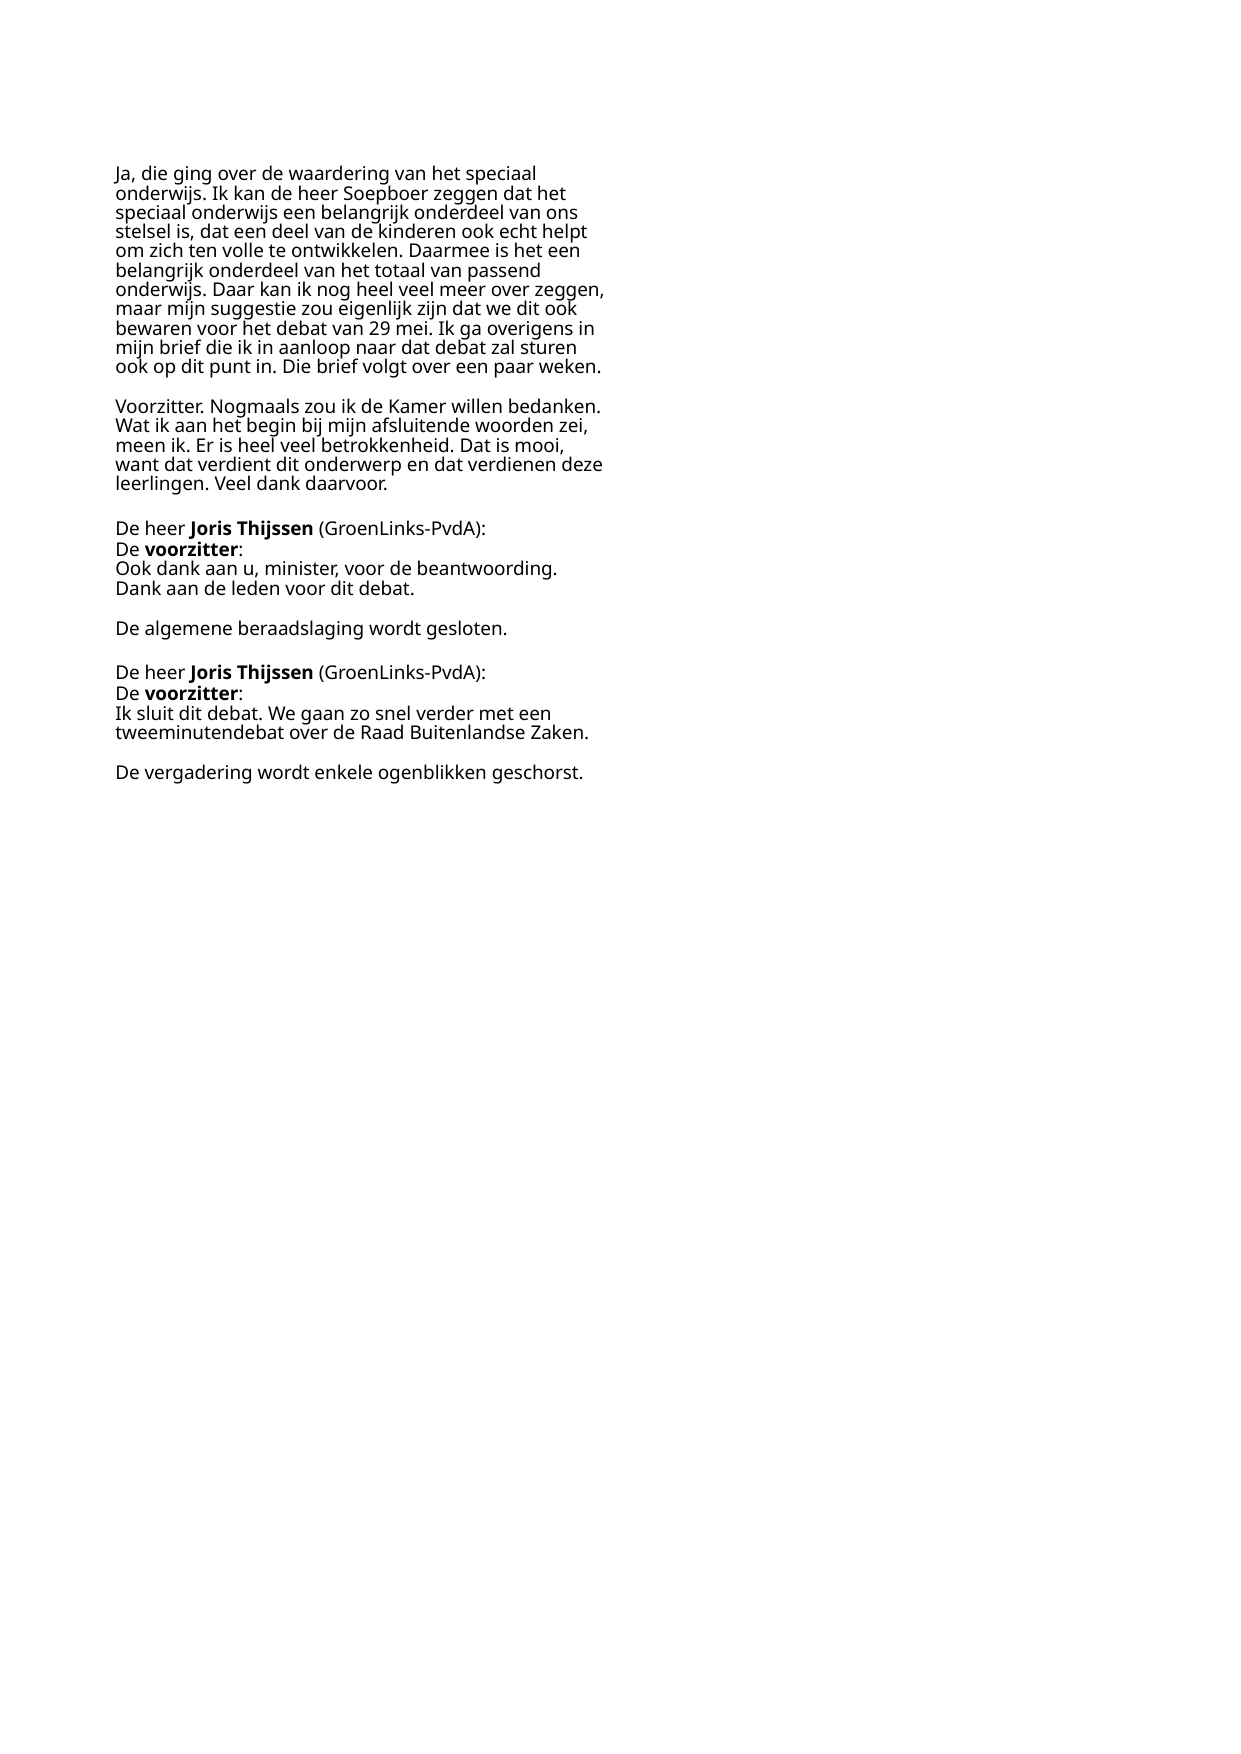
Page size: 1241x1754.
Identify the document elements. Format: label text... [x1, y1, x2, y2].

text Ja, die ging over de waardering van het speciaal onderwijs. Ik kan de heer Soepboer zeggen dat het speciaal onderwijs een belangrijk onderdeel van ons stelsel is, dat een deel van de kinderen ook echt helpt om zich ten volle te ontwikkelen. Daarmee is het een belangrijk onderdeel van het totaal van passend onderwijs. Daar kan ik nog heel veel meer over zeggen, maar mijn suggestie zou eigenlijk zijn dat we dit ook bewaren voor het debat van 29 mei. Ik ga overigens in mijn brief die ik in aanloop naar dat debat zal sturen ook op dit punt in. Die brief volgt over een paar weken. [115, 165, 605, 377]
text Ik sluit dit debat. We gaan zo snel verder met een tweeminutendebat over de Raad Buitenlandse Zaken. [115, 704, 605, 743]
text Ook dank aan u, minister, voor de beantwoording. Dank aan de leden voor dit debat. [115, 560, 605, 599]
text De heer Joris Thijssen (GroenLinks-PvdA): [115, 515, 605, 541]
text De voorzitter: [115, 541, 605, 560]
text De vergadering wordt enkele ogenblikken geschorst. [115, 764, 605, 783]
text De heer Joris Thijssen (GroenLinks-PvdA): [115, 659, 605, 685]
text Voorzitter. Nogmaals zou ik de Kamer willen bedanken. Wat ik aan het begin bij mijn afsluitende woorden zei, meen ik. Er is heel veel betrokkenheid. Dat is mooi, want dat verdient dit onderwerp en dat verdienen deze leerlingen. Veel dank daarvoor. [115, 398, 605, 494]
text De voorzitter: [115, 685, 605, 704]
text De algemene beraadslaging wordt gesloten. [115, 619, 605, 639]
